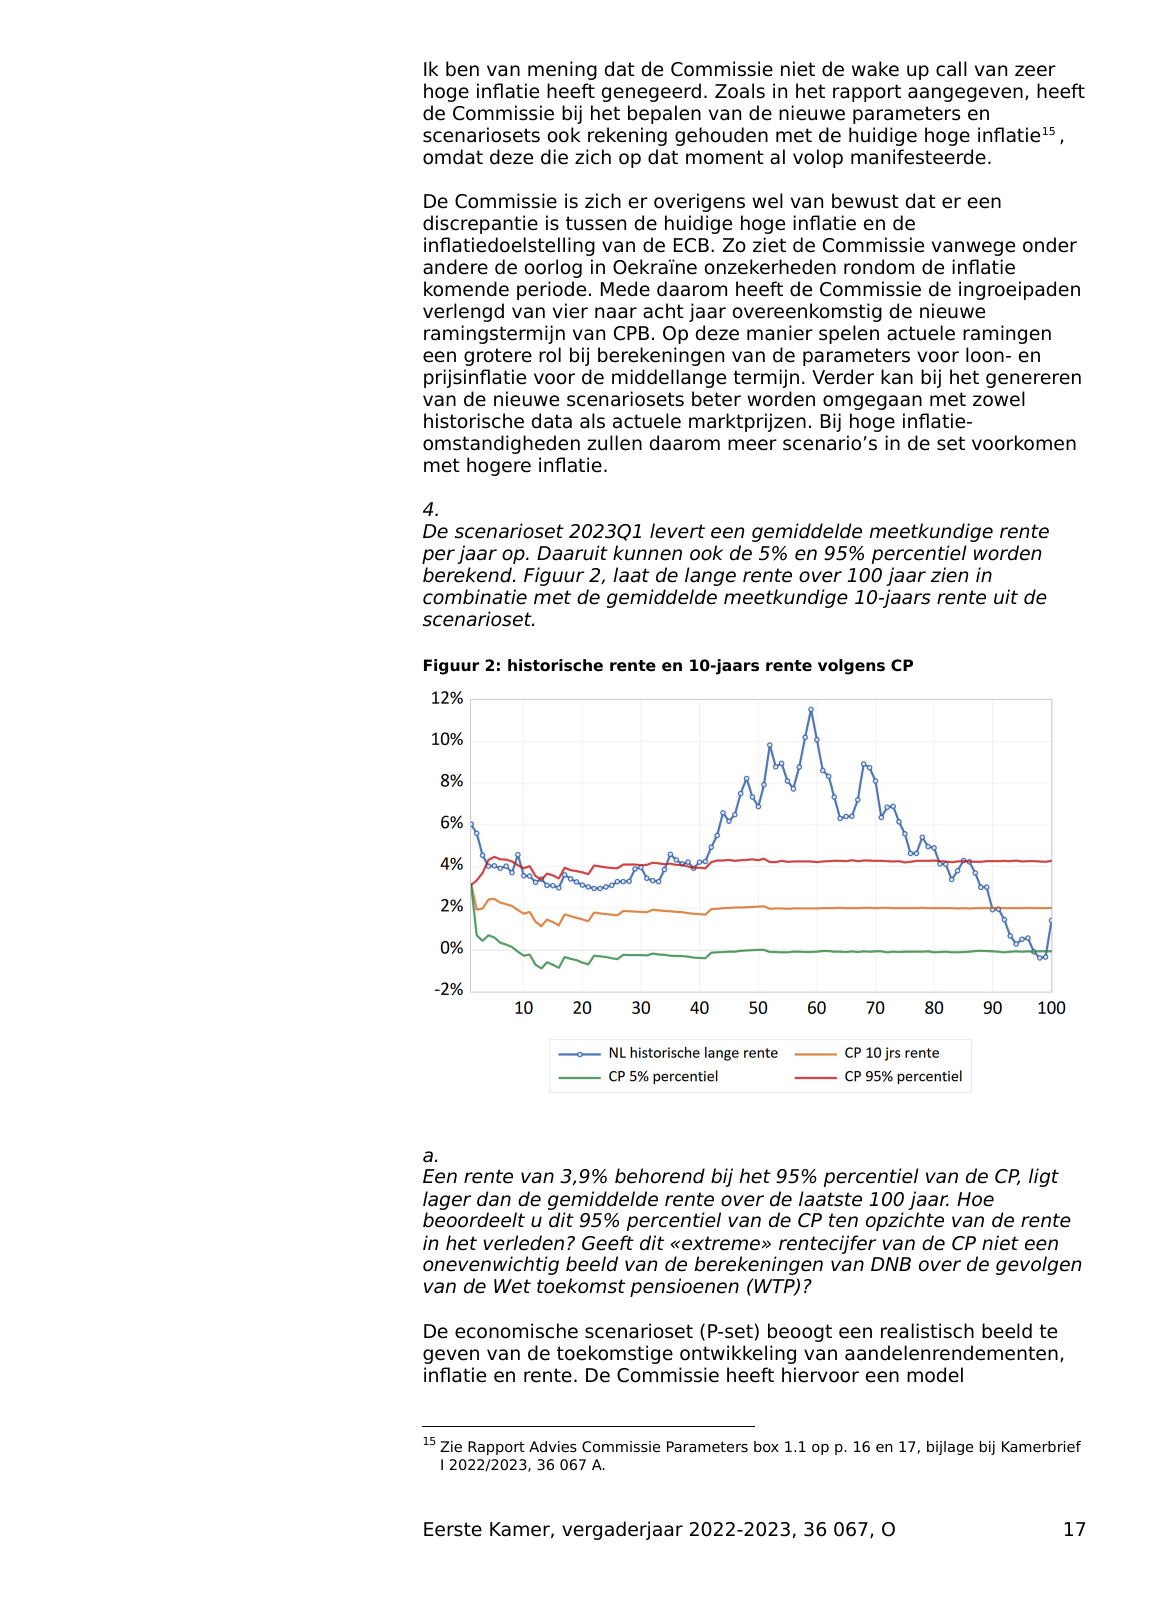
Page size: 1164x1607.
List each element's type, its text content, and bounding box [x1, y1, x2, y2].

text Zie Rapport Advies Commissie Parameters box 1.1 op p. 16 en 17, bijlage bij Kamerbrief I 2022/2023, 36 067 A. [422, 1435, 1087, 1474]
text a. [422, 1144, 1087, 1166]
text De scenarioset 2023Q1 levert een gemiddelde meetkundige rente per jaar op. Daaruit kunnen ook de 5% en 95% percentiel worden berekend. Figuur 2, laat de lange rente over 100 jaar zien in combinatie met de gemiddelde meetkundige 10-jaars rente uit de scenarioset. [422, 521, 1087, 631]
text Ik ben van mening dat de Commissie niet de wake up call van zeer hoge inflatie heeft genegeerd. Zoals in het rapport aangegeven, heeft de Commissie bij het bepalen van de nieuwe parameters en scenariosets ook rekening gehouden met de huidige hoge inflatie, omdat deze die zich op dat moment al volop manifesteerde. [422, 59, 1087, 169]
text De economische scenarioset (P-set) beoogt een realistisch beeld te geven van de toekomstige ontwikkeling van aandelenrendementen, inflatie en rente. De Commissie heeft hiervoor een model [422, 1321, 1087, 1386]
text De Commissie is zich er overigens wel van bewust dat er een discrepantie is tussen de huidige hoge inflatie en de inflatiedoelstelling van de ECB. Zo ziet de Commissie vanwege onder andere de oorlog in Oekraïne onzekerheden rondom de inflatie komende periode. Mede daarom heeft de Commissie de ingroeipaden verlengd van vier naar acht jaar overeenkomstig de nieuwe ramingstermijn van CPB. Op deze manier spelen actuele ramingen een grotere rol bij berekeningen van de parameters voor loon- en prijsinflatie voor de middellange termijn. Verder kan bij het genereren van de nieuwe scenariosets beter worden omgegaan met zowel historische data als actuele marktprijzen. Bij hoge inflatie-omstandigheden zullen daarom meer scenario’s in de set voorkomen met hogere inflatie. [422, 191, 1087, 477]
text Een rente van 3,9% behorend bij het 95% percentiel van de CP, ligt lager dan de gemiddelde rente over de laatste 100 jaar. Hoe beoordeelt u dit 95% percentiel van de CP ten opzichte van de rente in het verleden? Geeft dit «extreme» rentecijfer van de CP niet een onevenwichtig beeld van de berekeningen van DNB over de gevolgen van de Wet toekomst pensioenen (WTP)? [422, 1166, 1087, 1298]
text 4. [422, 499, 1087, 521]
picture [422, 686, 1072, 1101]
text Figuur 2: historische rente en 10-jaars rente volgens CP [422, 657, 1072, 675]
